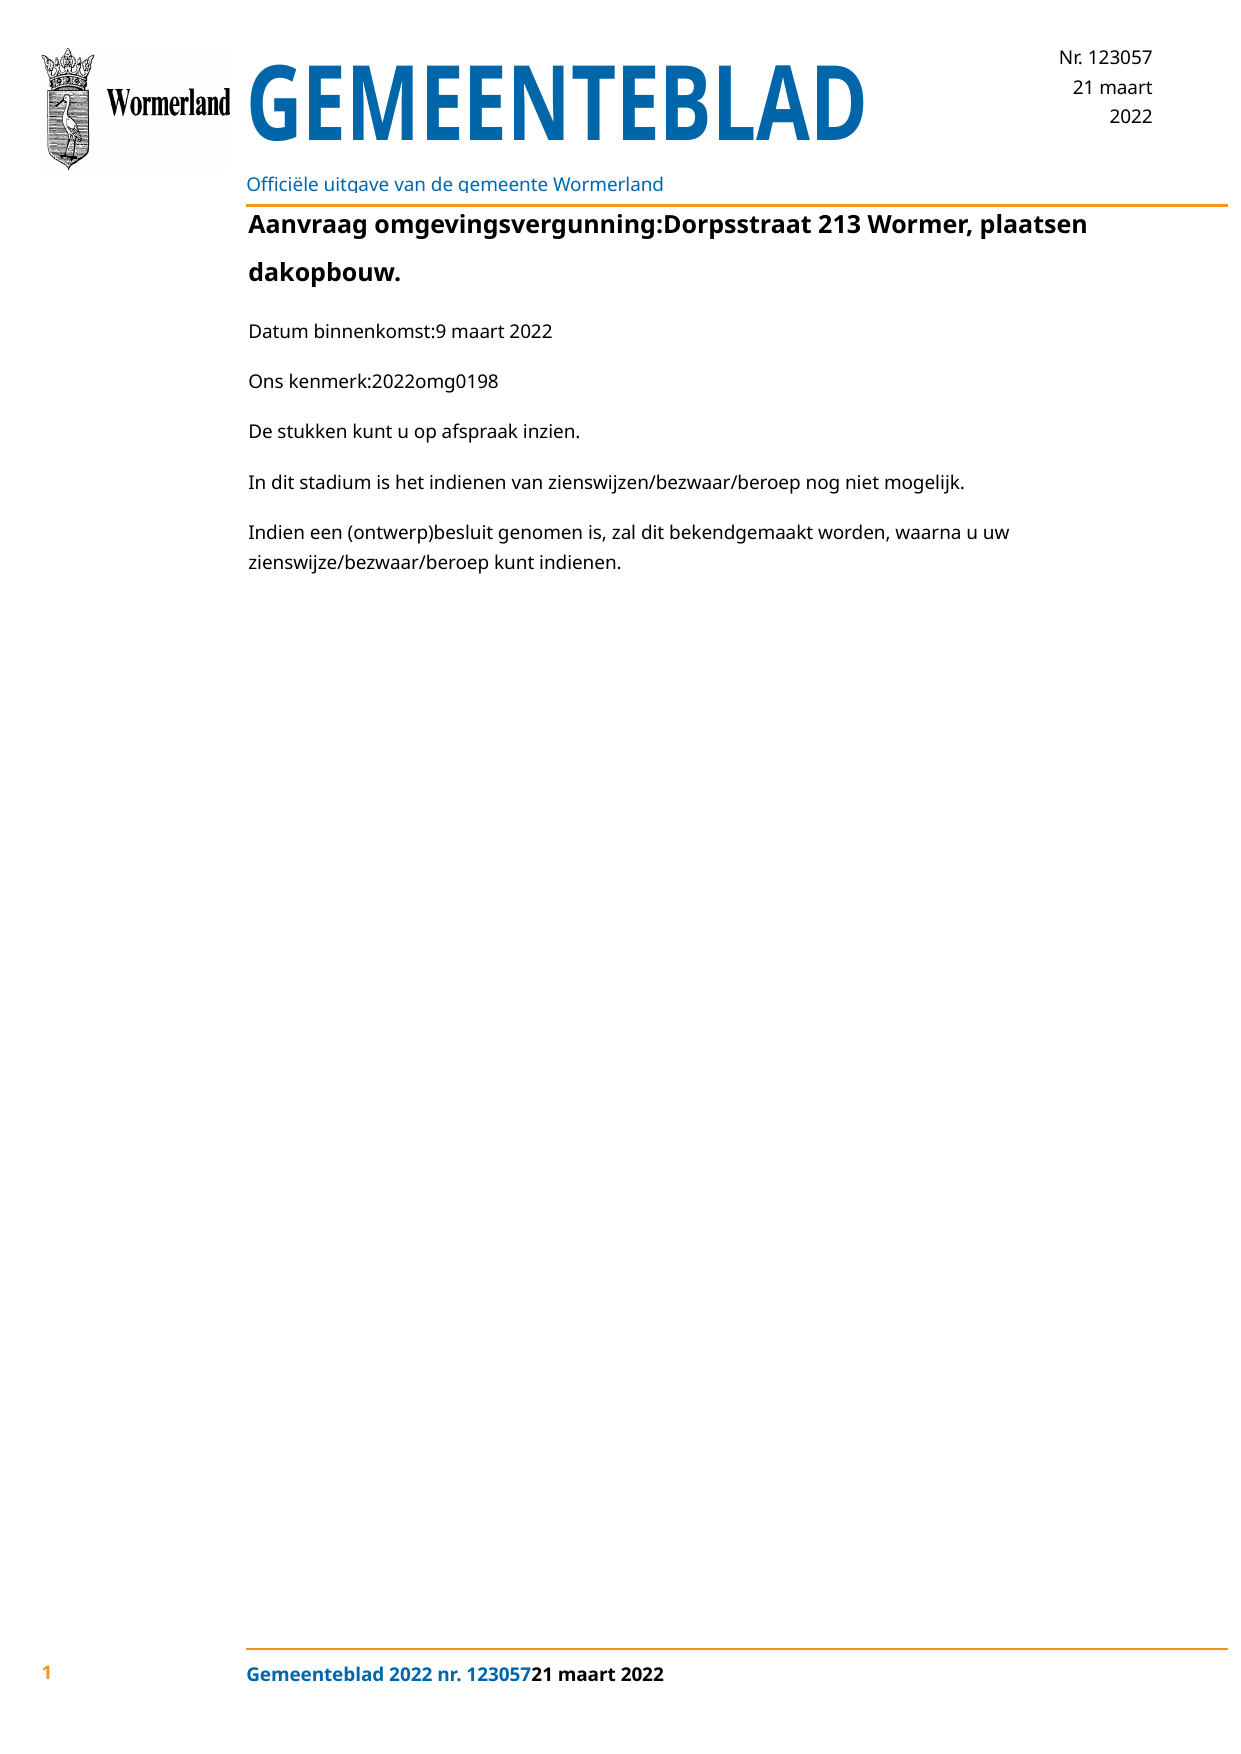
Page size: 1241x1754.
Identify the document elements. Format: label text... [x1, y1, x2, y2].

text In dit stadium is het indienen van zienswijzen/bezwaar/beroep nog niet mogelijk. [248, 469, 1152, 495]
text Indien een (ontwerp)besluit genomen is, zal dit bekendgemaakt worden, waarna u uw zienswijze/bezwaar/beroep kunt indienen. [248, 519, 1152, 575]
text Datum binnenkomst:9 maart 2022 [248, 318, 1152, 344]
text De stukken kunt u op afspraak inzien. [248, 419, 1152, 444]
text Ons kenmerk:2022omg0198 [248, 368, 1152, 394]
text Aanvraag omgevingsvergunning:Dorpsstraat 213 Wormer, plaatsen dakopbouw. [248, 207, 1152, 288]
picture [41, 47, 231, 172]
